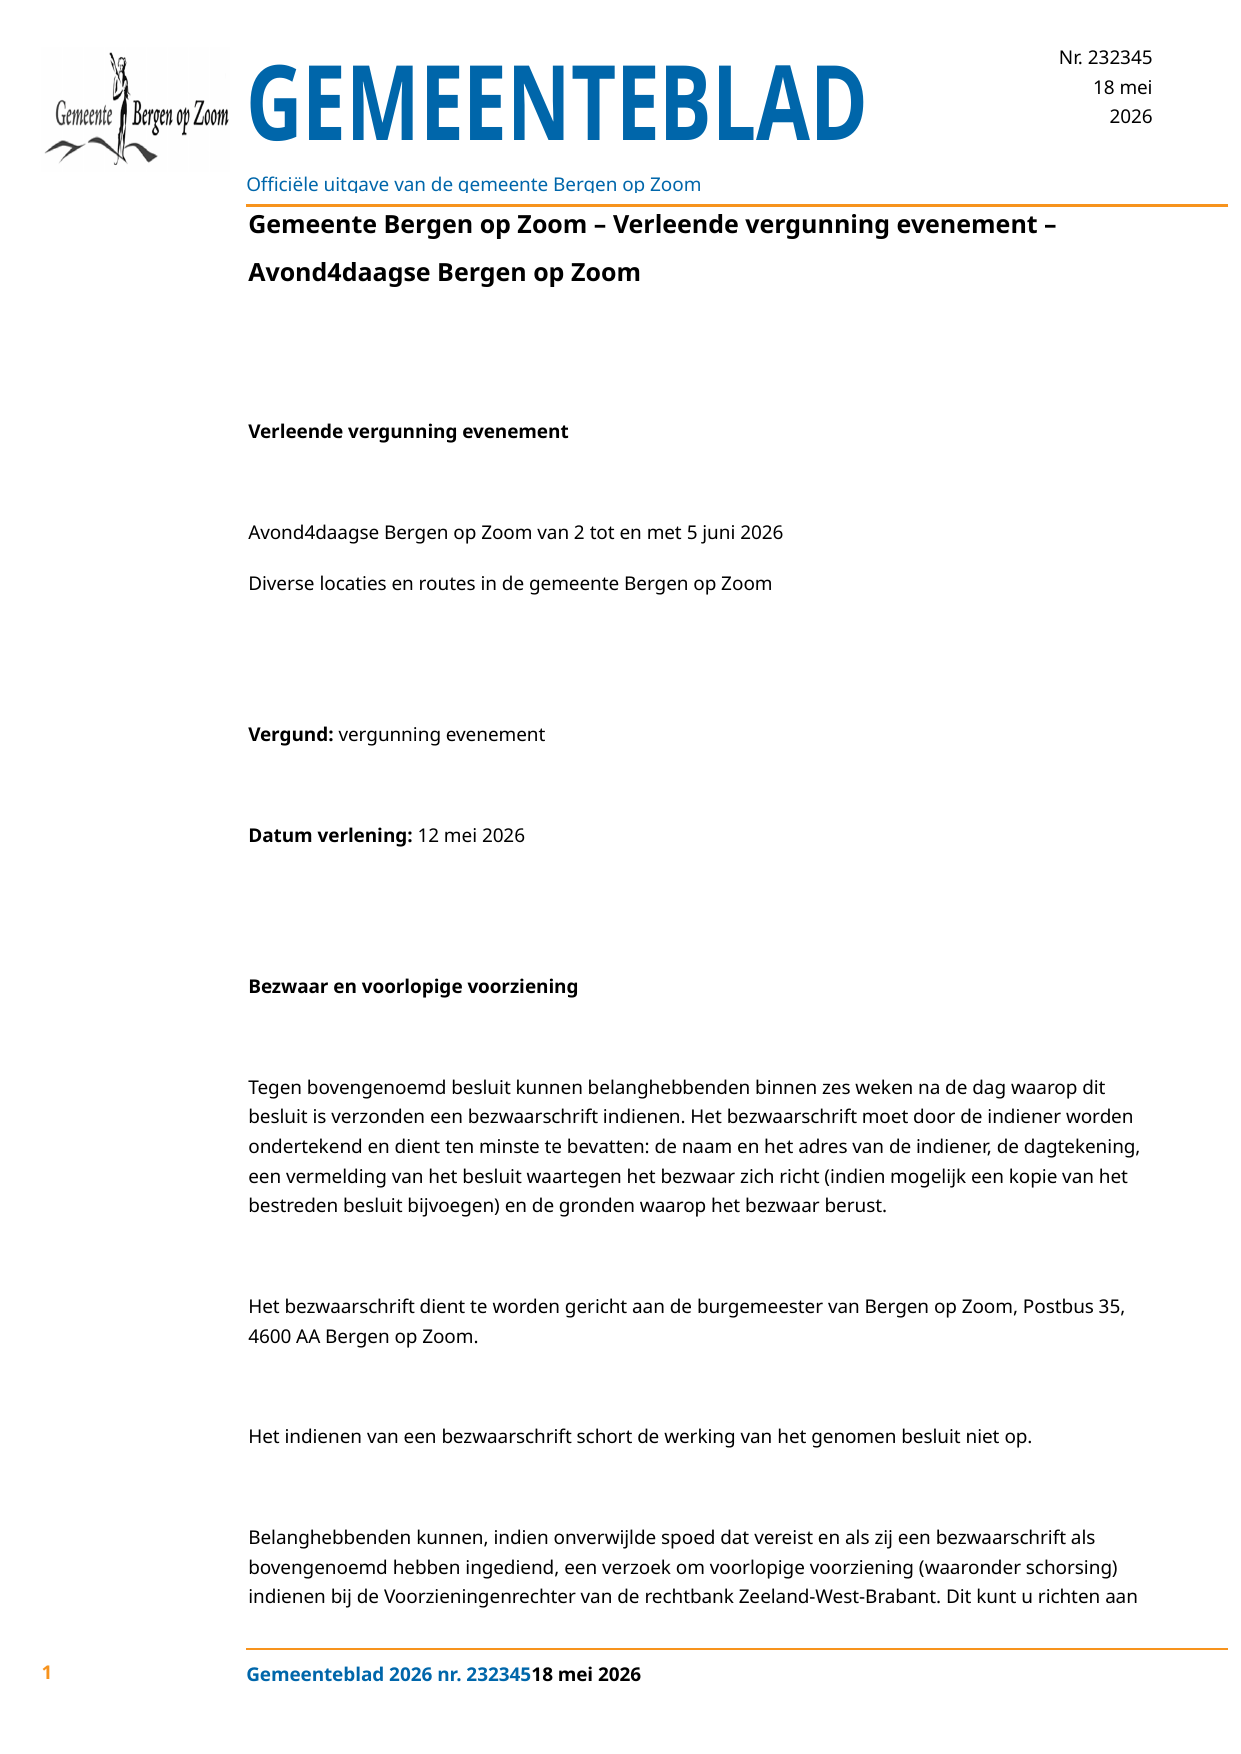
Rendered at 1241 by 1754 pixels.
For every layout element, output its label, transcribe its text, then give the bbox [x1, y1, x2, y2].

text Avond4daagse Bergen op Zoom van 2 tot en met 5 juni 2026 [248, 519, 1152, 545]
text Verleende vergunning evenement [248, 419, 1152, 444]
text Vergund: vergunning evenement [248, 721, 1152, 747]
text Het indienen van een bezwaarschrift schort de werking van het genomen besluit niet op. [248, 1424, 1152, 1449]
picture [41, 47, 231, 172]
text Tegen bovengenoemd besluit kunnen belanghebbenden binnen zes weken na de dag waarop dit besluit is verzonden een bezwaarschrift indienen. Het bezwaarschrift moet door de indiener worden ondertekend en dient ten minste te bevatten: de naam en het adres van de indiener, de dagtekening, een vermelding van het besluit waartegen het bezwaar zich richt (indien mogelijk een kopie van het bestreden besluit bijvoegen) en de gronden waarop het bezwaar berust. [248, 1074, 1152, 1218]
text Gemeente Bergen op Zoom – Verleende vergunning evenement – Avond4daagse Bergen op Zoom [248, 207, 1152, 288]
text Datum verlening: 12 mei 2026 [248, 822, 1152, 848]
text Diverse locaties en routes in de gemeente Bergen op Zoom [248, 570, 1152, 596]
text Belanghebbenden kunnen, indien onverwijlde spoed dat vereist en als zij een bezwaarschrift als bovengenoemd hebben ingediend, een verzoek om voorlopige voorziening (waaronder schorsing) indienen bij de Voorzieningenrechter van de rechtbank Zeeland-West-Brabant. Dit kunt u richten aan [248, 1524, 1152, 1609]
text Bezwaar en voorlopige voorziening [248, 973, 1152, 999]
text Het bezwaarschrift dient te worden gericht aan de burgemeester van Bergen op Zoom, Postbus 35, 4600 AA Bergen op Zoom. [248, 1293, 1152, 1349]
